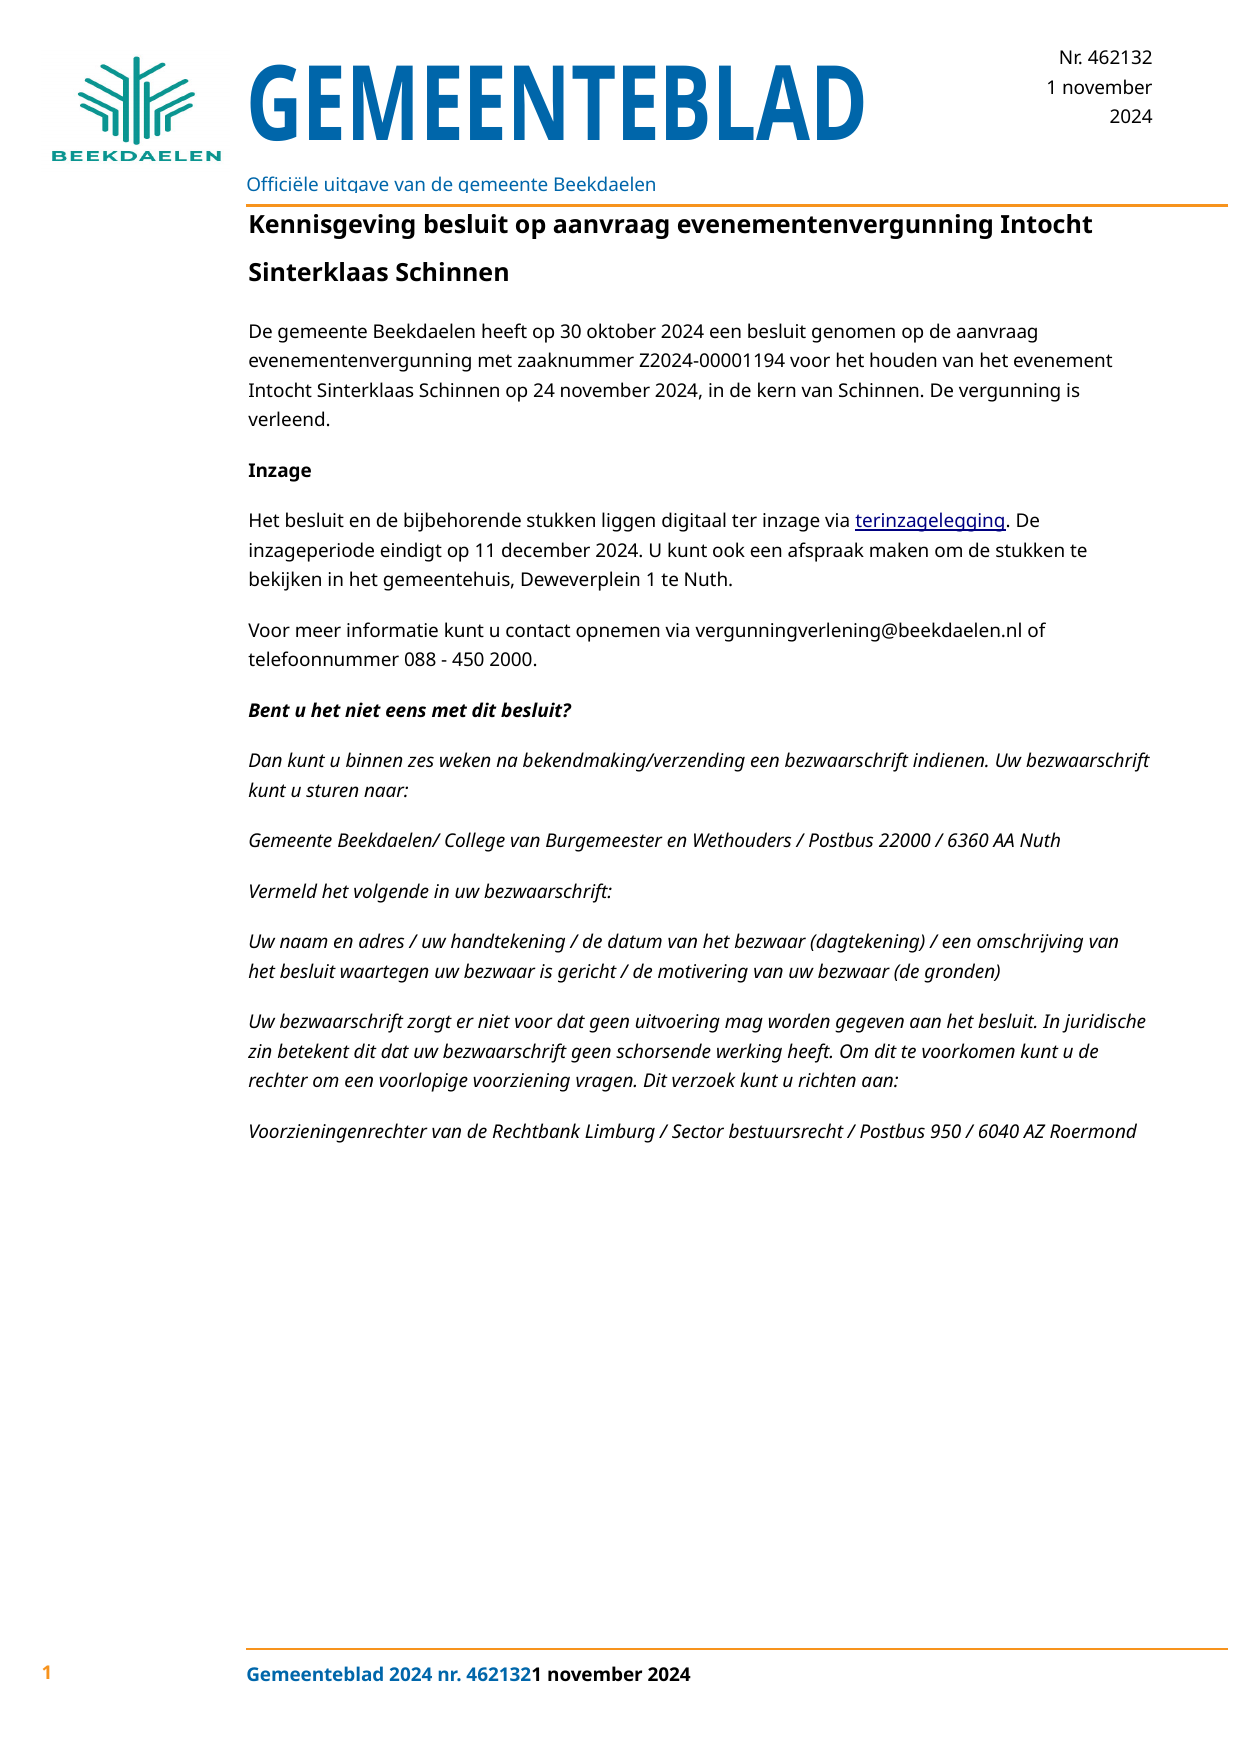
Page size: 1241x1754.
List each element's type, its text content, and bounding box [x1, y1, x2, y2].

text Bent u het niet eens met dit besluit? [248, 697, 1152, 723]
text Inzage [248, 457, 1152, 483]
text Gemeente Beekdaelen/ College van Burgemeester en Wethouders / Postbus 22000 / 6360 AA Nuth [248, 827, 1152, 853]
text Kennisgeving besluit op aanvraag evenementenvergunning Intocht Sinterklaas Schinnen [248, 207, 1152, 288]
text Het besluit en de bijbehorende stukken liggen digitaal ter inzage via terinzagelegging. De inzageperiode eindigt op 11 december 2024. U kunt ook een afspraak maken om de stukken te bekijken in het gemeentehuis, Deweverplein 1 te Nuth. [248, 507, 1152, 592]
text De gemeente Beekdaelen heeft op 30 oktober 2024 een besluit genomen op de aanvraag evenementenvergunning met zaaknummer Z2024-00001194 voor het houden van het evenement Intocht Sinterklaas Schinnen op 24 november 2024, in de kern van Schinnen. De vergunning is verleend. [248, 318, 1152, 432]
text Dan kunt u binnen zes weken na bekendmaking/verzending een bezwaarschrift indienen. Uw bezwaarschrift kunt u sturen naar: [248, 747, 1152, 803]
text Voorzieningenrechter van de Rechtbank Limburg / Sector bestuursrecht / Postbus 950 / 6040 AZ Roermond [248, 1118, 1152, 1144]
text Vermeld het volgende in uw bezwaarschrift: [248, 878, 1152, 904]
text Uw naam en adres / uw handtekening / de datum van het bezwaar (dagtekening) / een omschrijving van het besluit waartegen uw bezwaar is gericht / de motivering van uw bezwaar (de gronden) [248, 928, 1152, 984]
picture [41, 47, 231, 172]
text Uw bezwaarschrift zorgt er niet voor dat geen uitvoering mag worden gegeven aan het besluit. In juridische zin betekent dit dat uw bezwaarschrift geen schorsende werking heeft. Om dit te voorkomen kunt u de rechter om een voorlopige voorziening vragen. Dit verzoek kunt u richten aan: [248, 1008, 1152, 1093]
text Voor meer informatie kunt u contact opnemen via vergunningverlening@beekdaelen.nl of telefoonnummer 088 - 450 2000. [248, 617, 1152, 672]
